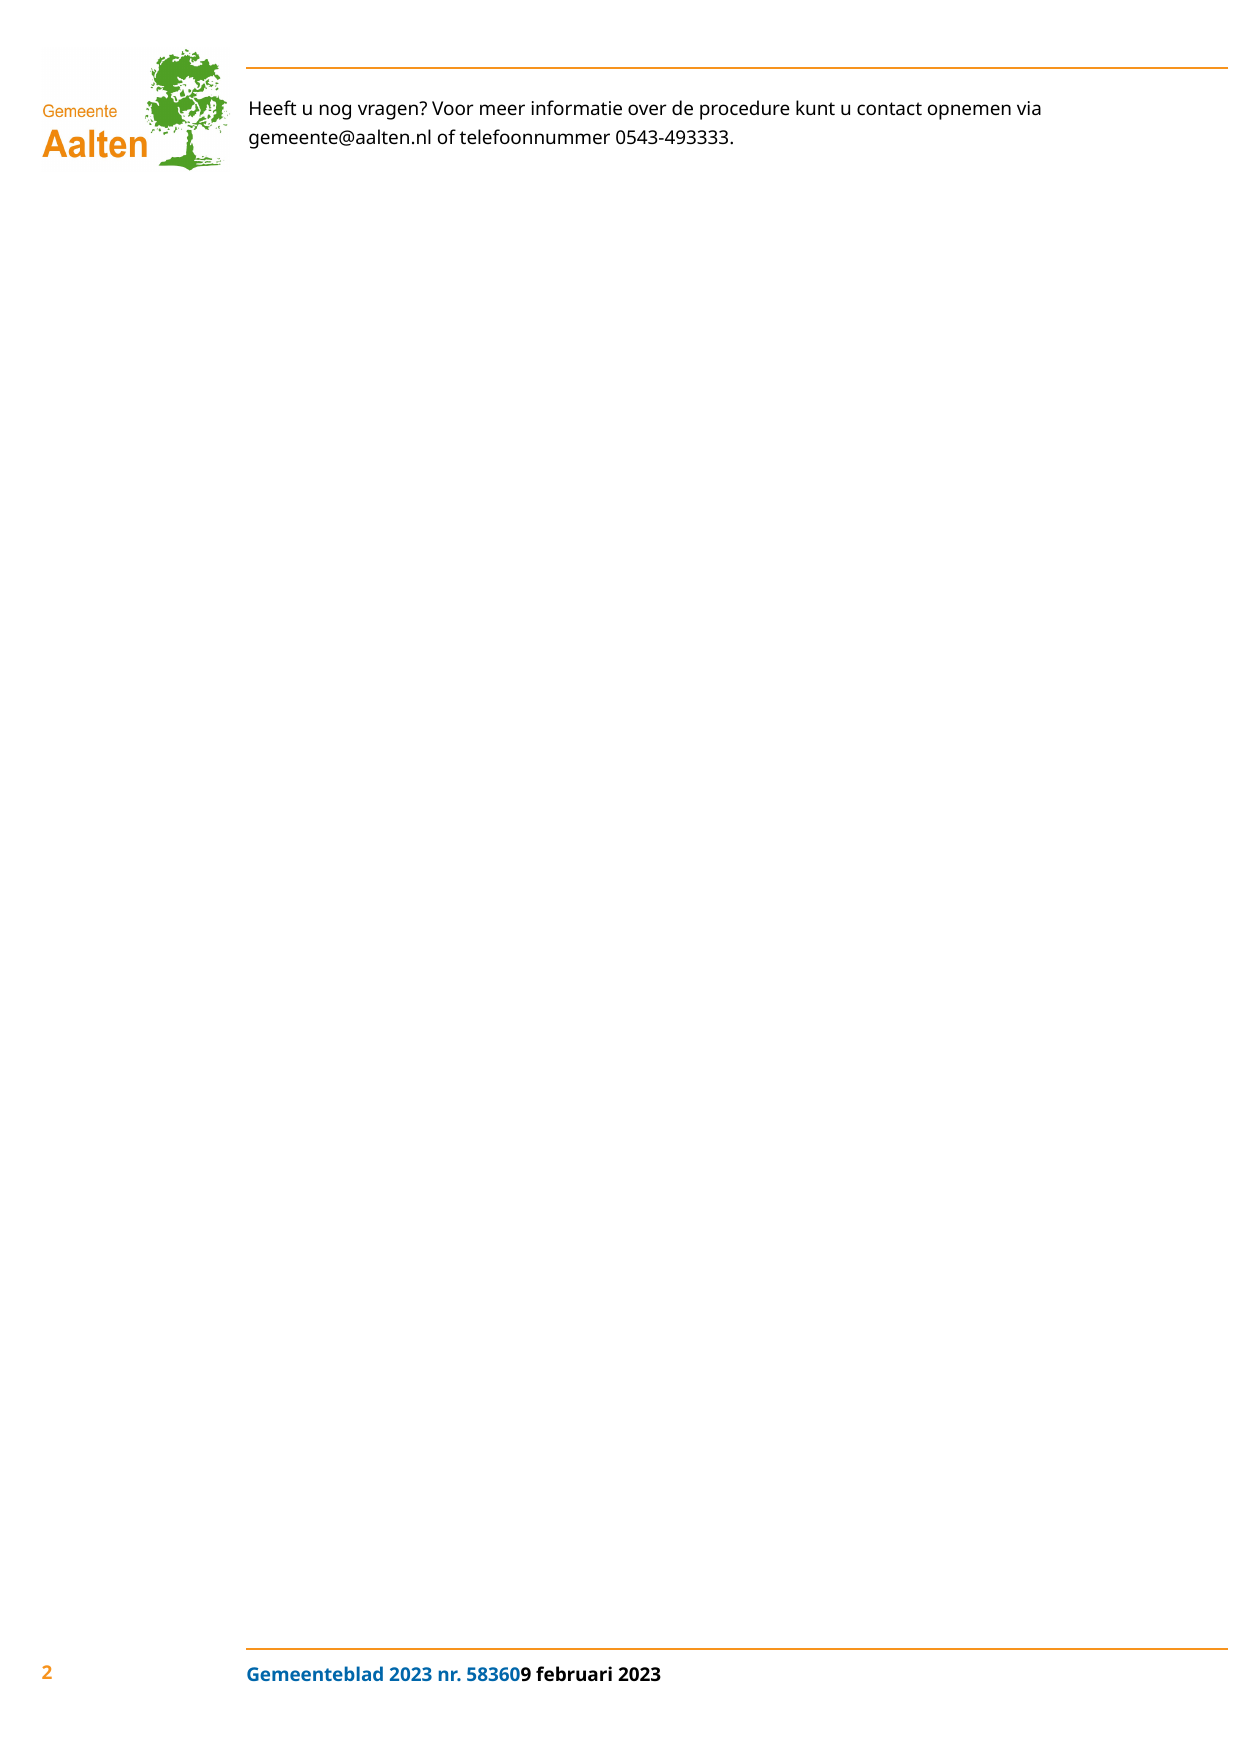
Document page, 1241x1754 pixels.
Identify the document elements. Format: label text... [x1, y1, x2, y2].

picture [41, 47, 231, 172]
text Heeft u nog vragen? Voor meer informatie over de procedure kunt u contact opnemen via gemeente@aalten.nl of telefoonnummer 0543-493333. [248, 95, 1152, 150]
